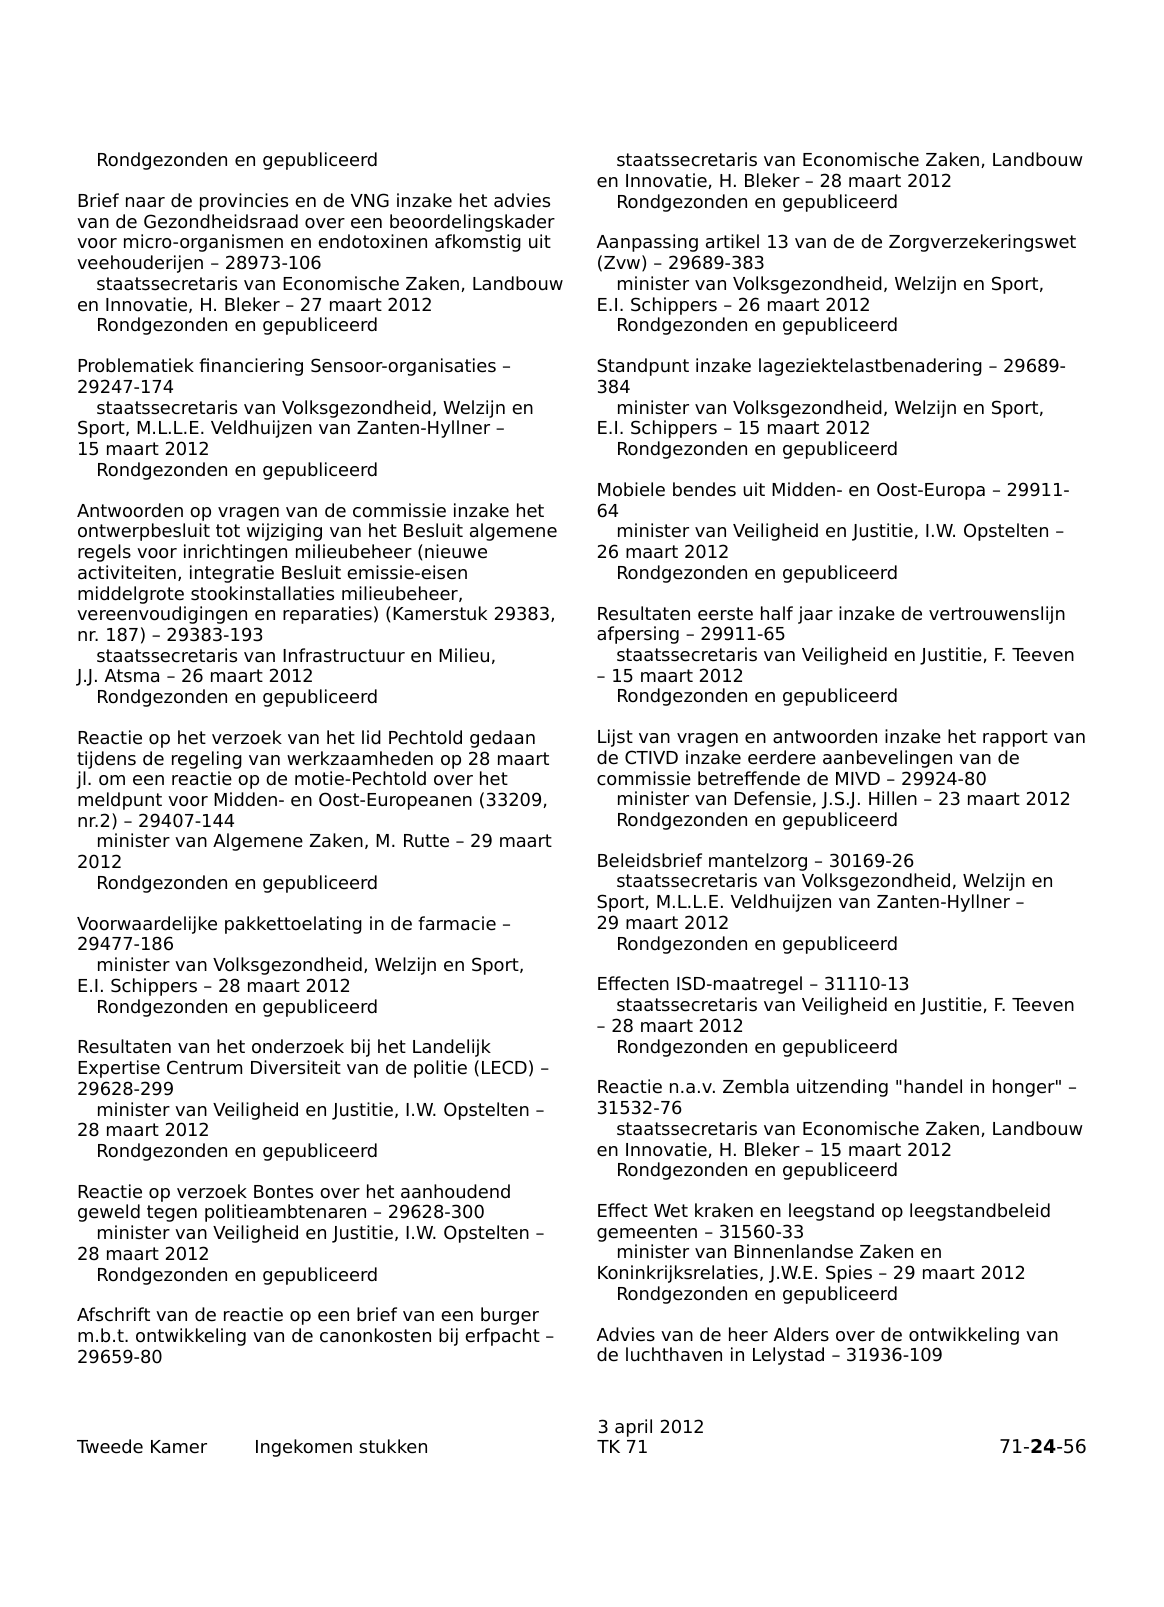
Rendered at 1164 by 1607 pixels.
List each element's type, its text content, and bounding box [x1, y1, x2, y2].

text Voorwaardelijke pakkettoelating in de farmacie – 29477-186 [77, 913, 567, 955]
text minister van Volksgezondheid, Welzijn en Sport, E.I. Schippers – 15 maart 2012 [596, 397, 1087, 439]
text Rondgezonden en gepubliceerd [77, 873, 567, 893]
text Advies van de heer Alders over de ontwikkeling van de luchthaven in Lelystad – 31936-109 [596, 1324, 1087, 1366]
text Rondgezonden en gepubliceerd [77, 315, 567, 336]
text Rondgezonden en gepubliceerd [596, 315, 1087, 336]
text Reactie op verzoek Bontes over het aanhoudend geweld tegen politieambtenaren – 29628-300 [77, 1182, 567, 1223]
text Rondgezonden en gepubliceerd [596, 439, 1087, 460]
text Rondgezonden en gepubliceerd [596, 686, 1087, 707]
text minister van Algemene Zaken, M. Rutte – 29 maart 2012 [77, 831, 567, 873]
text Reactie n.a.v. Zembla uitzending "handel in honger" – 31532-76 [596, 1077, 1087, 1119]
text Effecten ISD-maatregel – 31110-13 [596, 974, 1087, 995]
text Aanpassing artikel 13 van de de Zorgverzekeringswet (Zvw) – 29689-383 [596, 232, 1087, 274]
text staatssecretaris van Economische Zaken, Landbouw en Innovatie, H. Bleker – 15 maart 2012 [596, 1119, 1087, 1160]
text Resultaten van het onderzoek bij het Landelijk Expertise Centrum Diversiteit van de politie (LECD) – 29628-299 [77, 1037, 567, 1099]
text Effect Wet kraken en leegstand op leegstandbeleid gemeenten – 31560-33 [596, 1201, 1087, 1242]
text staatssecretaris van Volksgezondheid, Welzijn en Sport, M.L.L.E. Veldhuijzen van Zanten-Hyllner – 15 maart 2012 [77, 397, 567, 460]
text minister van Veiligheid en Justitie, I.W. Opstelten – 28 maart 2012 [77, 1223, 567, 1264]
text staatssecretaris van Volksgezondheid, Welzijn en Sport, M.L.L.E. Veldhuijzen van Zanten-Hyllner – 29 maart 2012 [596, 871, 1087, 933]
text minister van Volksgezondheid, Welzijn en Sport, E.I. Schippers – 26 maart 2012 [596, 274, 1087, 315]
text Antwoorden op vragen van de commissie inzake het ontwerpbesluit tot wijziging van het Besluit algemene regels voor inrichtingen milieubeheer (nieuwe activiteiten, integratie Besluit emissie-eisen middelgrote stookinstallaties milieubeheer, vereenvoudigingen en reparaties) (Kamerstuk 29383, nr. 187) – 29383-193 [77, 500, 567, 646]
text staatssecretaris van Veiligheid en Justitie, F. Teeven – 15 maart 2012 [596, 645, 1087, 686]
text Standpunt inzake lageziektelastbenadering – 29689-384 [596, 356, 1087, 397]
text Rondgezonden en gepubliceerd [596, 810, 1087, 831]
text minister van Binnenlandse Zaken en Koninkrijksrelaties, J.W.E. Spies – 29 maart 2012 [596, 1242, 1087, 1284]
text Rondgezonden en gepubliceerd [77, 150, 567, 171]
text Mobiele bendes uit Midden- en Oost-Europa – 29911-64 [596, 480, 1087, 521]
text Rondgezonden en gepubliceerd [596, 563, 1087, 583]
text Brief naar de provincies en de VNG inzake het advies van de Gezondheidsraad over een beoordelingskader voor micro-organismen en endotoxinen afkomstig uit veehouderijen – 28973-106 [77, 191, 567, 274]
text staatssecretaris van Economische Zaken, Landbouw en Innovatie, H. Bleker – 27 maart 2012 [77, 274, 567, 315]
text Beleidsbrief mantelzorg – 30169-26 [596, 851, 1087, 871]
text staatssecretaris van Economische Zaken, Landbouw en Innovatie, H. Bleker – 28 maart 2012 [596, 150, 1087, 192]
text staatssecretaris van Veiligheid en Justitie, F. Teeven – 28 maart 2012 [596, 995, 1087, 1036]
text Reactie op het verzoek van het lid Pechtold gedaan tijdens de regeling van werkzaamheden op 28 maart jl. om een reactie op de motie-Pechtold over het meldpunt voor Midden- en Oost-Europeanen (33209, nr.2) – 29407-144 [77, 728, 567, 831]
text Afschrift van de reactie op een brief van een burger m.b.t. ontwikkeling van de canonkosten bij erfpacht – 29659-80 [77, 1305, 567, 1367]
text Resultaten eerste half jaar inzake de vertrouwenslijn afpersing – 29911-65 [596, 603, 1087, 645]
text minister van Veiligheid en Justitie, I.W. Opstelten – 28 maart 2012 [77, 1099, 567, 1141]
text minister van Defensie, J.S.J. Hillen – 23 maart 2012 [596, 789, 1087, 810]
text Rondgezonden en gepubliceerd [596, 1160, 1087, 1181]
text Rondgezonden en gepubliceerd [596, 1036, 1087, 1057]
text Problematiek financiering Sensoor-organisaties – 29247-174 [77, 356, 567, 397]
text Rondgezonden en gepubliceerd [77, 996, 567, 1017]
text staatssecretaris van Infrastructuur en Milieu, J.J. Atsma – 26 maart 2012 [77, 646, 567, 687]
text Rondgezonden en gepubliceerd [77, 1141, 567, 1162]
text Rondgezonden en gepubliceerd [596, 933, 1087, 954]
text Rondgezonden en gepubliceerd [77, 460, 567, 480]
text Rondgezonden en gepubliceerd [596, 192, 1087, 212]
text minister van Volksgezondheid, Welzijn en Sport, E.I. Schippers – 28 maart 2012 [77, 955, 567, 996]
text Rondgezonden en gepubliceerd [77, 1264, 567, 1285]
text Rondgezonden en gepubliceerd [596, 1284, 1087, 1304]
text Rondgezonden en gepubliceerd [77, 687, 567, 708]
text Lijst van vragen en antwoorden inzake het rapport van de CTIVD inzake eerdere aanbevelingen van de commissie betreffende de MIVD – 29924-80 [596, 727, 1087, 789]
text minister van Veiligheid en Justitie, I.W. Opstelten – 26 maart 2012 [596, 521, 1087, 563]
